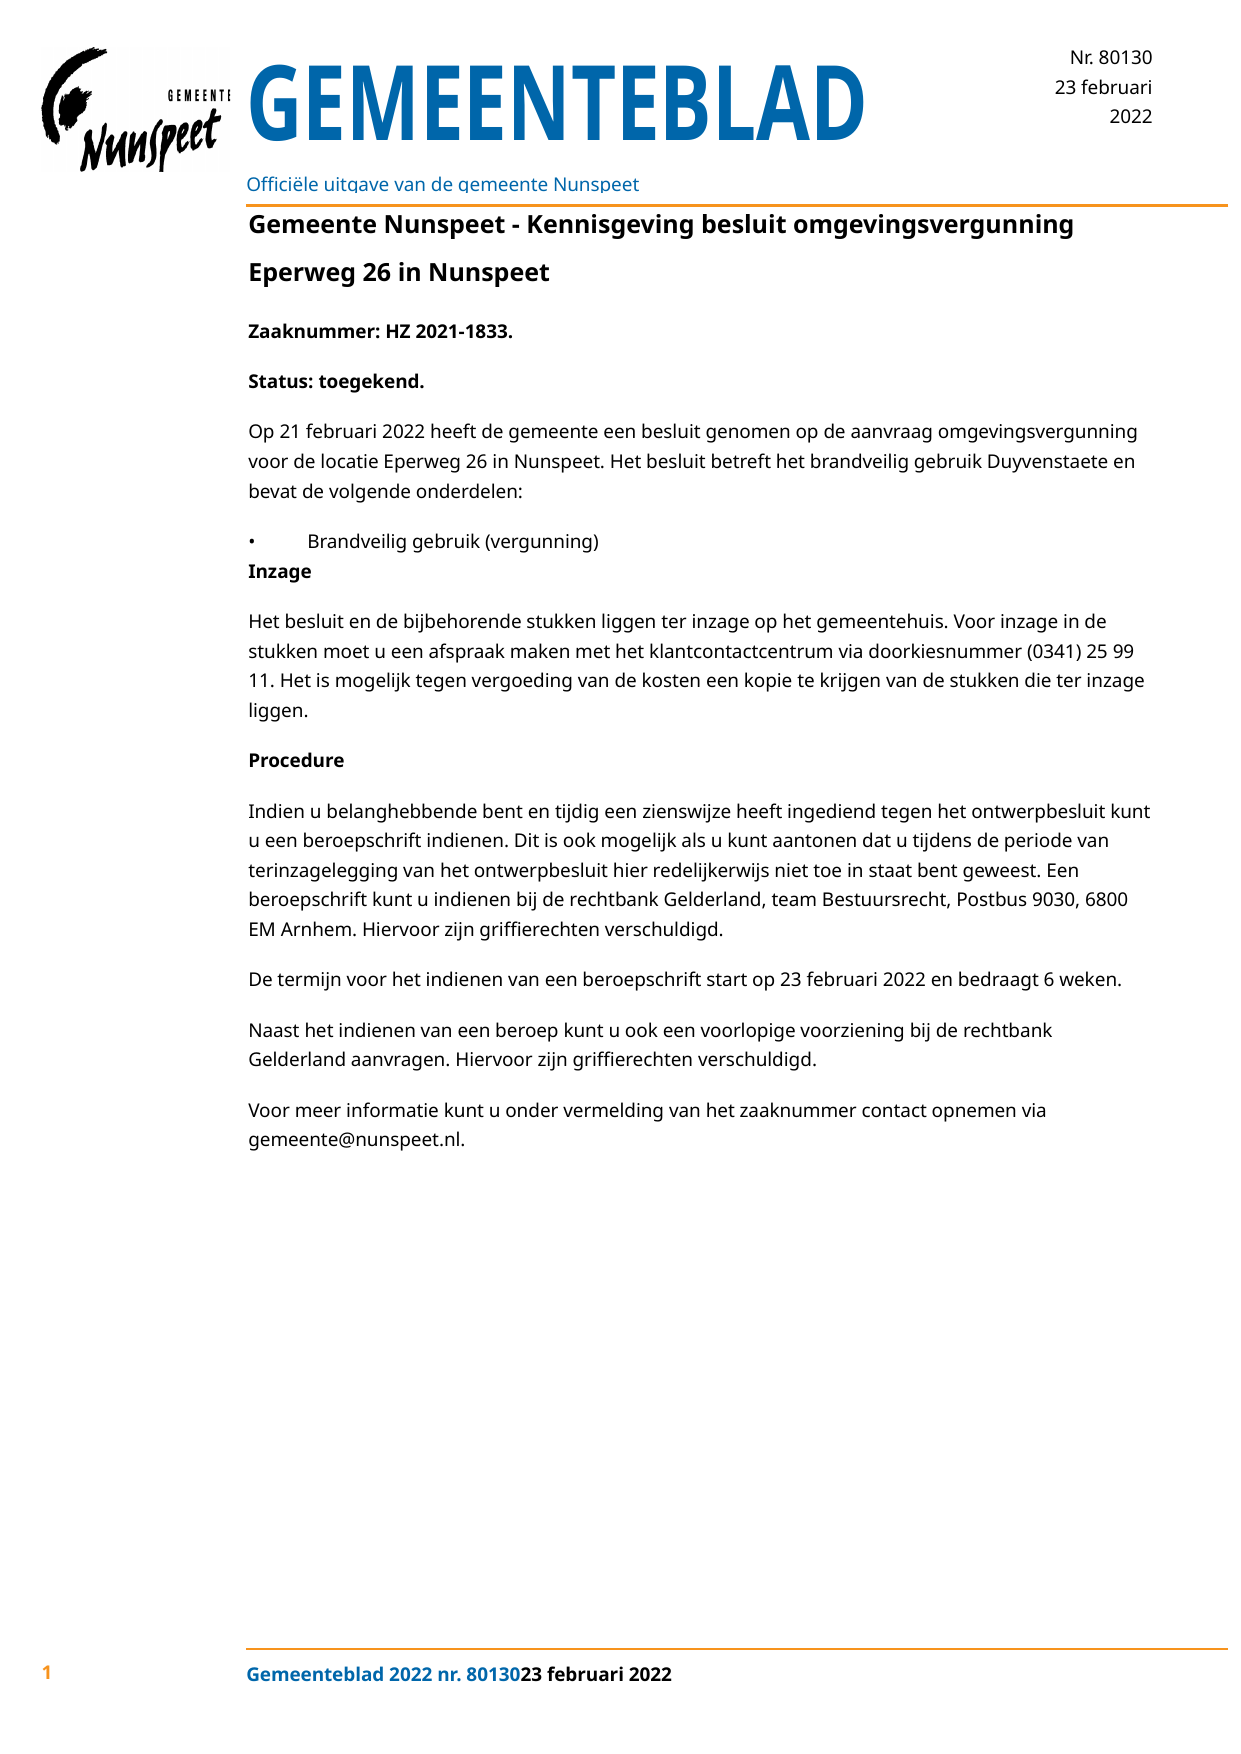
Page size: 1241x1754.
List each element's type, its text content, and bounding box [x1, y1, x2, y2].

text Procedure [248, 747, 1152, 773]
text De termijn voor het indienen van een beroepschrift start op 23 februari 2022 en bedraagt 6 weken. [248, 967, 1152, 992]
text Op 21 februari 2022 heeft de gemeente een besluit genomen op de aanvraag omgevingsvergunning voor de locatie Eperweg 26 in Nunspeet. Het besluit betreft het brandveilig gebruik Duyvenstaete en bevat de volgende onderdelen: [248, 419, 1152, 504]
text Het besluit en de bijbehorende stukken liggen ter inzage op het gemeentehuis. Voor inzage in de stukken moet u een afspraak maken met het klantcontactcentrum via doorkiesnummer (0341) 25 99 11. Het is mogelijk tegen vergoeding van de kosten een kopie te krijgen van de stukken die ter inzage liggen. [248, 608, 1152, 723]
text Naast het indienen van een beroep kunt u ook een voorlopige voorziening bij de rechtbank Gelderland aanvragen. Hiervoor zijn griffierechten verschuldigd. [248, 1017, 1152, 1072]
text Indien u belanghebbende bent en tijdig een zienswijze heeft ingediend tegen het ontwerpbesluit kunt u een beroepschrift indienen. Dit is ook mogelijk als u kunt aantonen dat u tijdens de periode van terinzagelegging van het ontwerpbesluit hier redelijkerwijs niet toe in staat bent geweest. Een beroepschrift kunt u indienen bij de rechtbank Gelderland, team Bestuursrecht, Postbus 9030, 6800 EM Arnhem. Hiervoor zijn griffierechten verschuldigd. [248, 798, 1152, 942]
list Brandveilig gebruik (vergunning) [248, 528, 1152, 554]
text Inzage [248, 558, 1152, 584]
text Voor meer informatie kunt u onder vermelding van het zaaknummer contact opnemen via gemeente@nunspeet.nl. [248, 1097, 1152, 1152]
text Gemeente Nunspeet - Kennisgeving besluit omgevingsvergunning Eperweg 26 in Nunspeet [248, 207, 1152, 288]
text Status: toegekend. [248, 368, 1152, 394]
picture [41, 47, 231, 172]
text Zaaknummer: HZ 2021-1833. [248, 318, 1152, 344]
